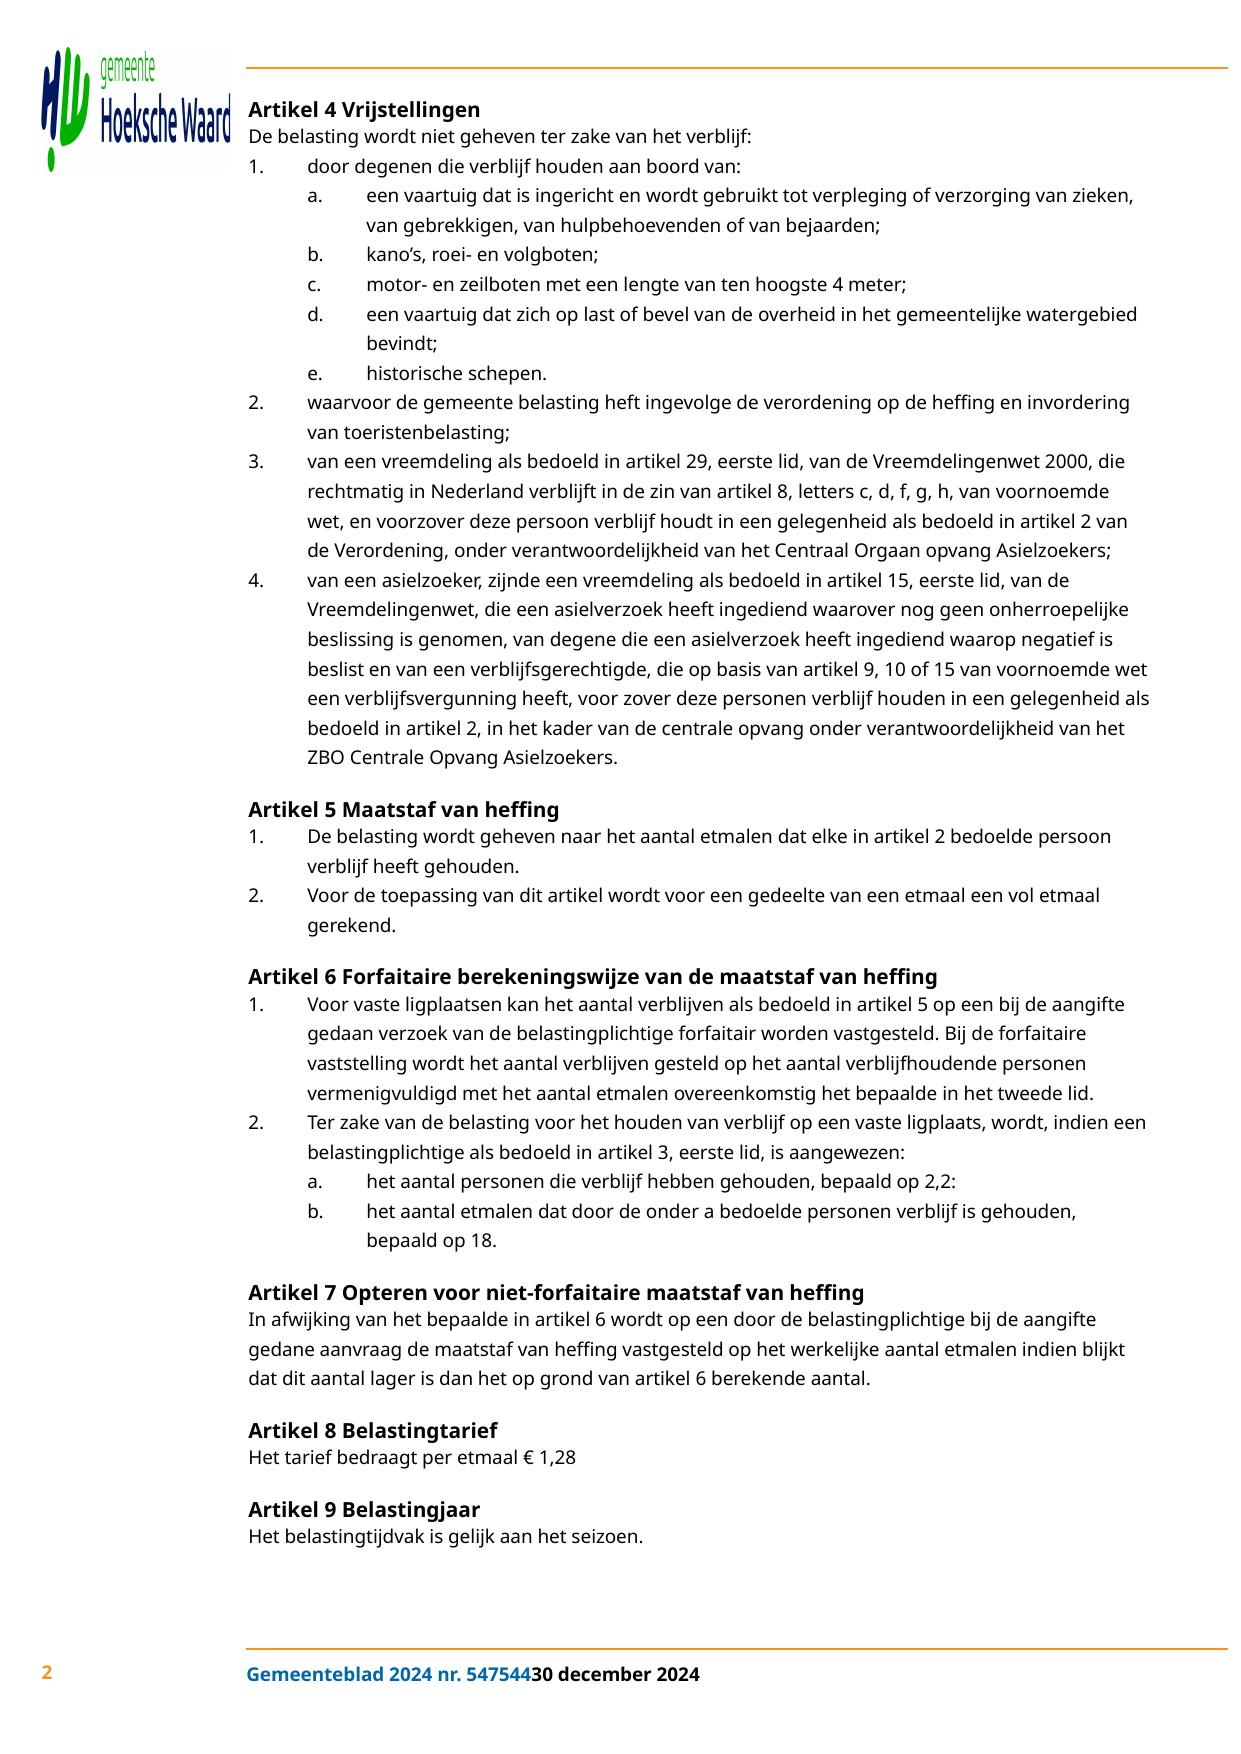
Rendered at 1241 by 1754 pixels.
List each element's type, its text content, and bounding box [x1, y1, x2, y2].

text Artikel 4 Vrijstellingen [248, 95, 1152, 123]
list van een vreemdeling als bedoeld in artikel 29, eerste lid, van de Vreemdelingenwet 2000, die rechtmatig in Nederland verblijft in de zin van artikel 8, letters c, d, f, g, h, van voornoemde wet, en voorzover deze persoon verblijf houdt in een gelegenheid als bedoeld in artikel 2 van de Verordening, onder verantwoordelijkheid van het Centraal Orgaan opvang Asielzoekers; [248, 449, 1152, 563]
list motor- en zeilboten met een lengte van ten hoogste 4 meter; [307, 271, 1152, 297]
picture [41, 47, 231, 172]
list het aantal etmalen dat door de onder a bedoelde personen verblijf is gehouden, bepaald op 18. [307, 1198, 1152, 1253]
list een vaartuig dat zich op last of bevel van de overheid in het gemeentelijke watergebied bevindt; [307, 301, 1152, 356]
text Het belastingtijdvak is gelijk aan het seizoen. [248, 1523, 1152, 1549]
list door degenen die verblijf houden aan boord van: [248, 153, 1152, 178]
text Het tarief bedraagt per etmaal € 1,28 [248, 1444, 1152, 1470]
text In afwijking van het bepaalde in artikel 6 wordt op een door de belastingplichtige bij de aangifte gedane aanvraag de maatstaf van heffing vastgesteld op het werkelijke aantal etmalen indien blijkt dat dit aantal lager is dan het op grond van artikel 6 berekende aantal. [248, 1306, 1152, 1391]
text Artikel 6 Forfaitaire berekeningswijze van de maatstaf van heffing [248, 962, 1152, 991]
text Artikel 5 Maatstaf van heffing [248, 795, 1152, 823]
list Voor de toepassing van dit artikel wordt voor een gedeelte van een etmaal een vol etmaal gerekend. [248, 882, 1152, 938]
list De belasting wordt geheven naar het aantal etmalen dat elke in artikel 2 bedoelde persoon verblijf heeft gehouden. [248, 823, 1152, 879]
list het aantal personen die verblijf hebben gehouden, bepaald op 2,2: [307, 1168, 1152, 1194]
list historische schepen. [307, 360, 1152, 386]
list Voor vaste ligplaatsen kan het aantal verblijven als bedoeld in artikel 5 op een bij de aangifte gedaan verzoek van de belastingplichtige forfaitair worden vastgesteld. Bij de forfaitaire vaststelling wordt het aantal verblijven gesteld op het aantal verblijfhoudende personen vermenigvuldigd met het aantal etmalen overeenkomstig het bepaalde in het tweede lid. [248, 991, 1152, 1105]
text Artikel 9 Belastingjaar [248, 1495, 1152, 1523]
text De belasting wordt niet geheven ter zake van het verblijf: [248, 123, 1152, 149]
text Artikel 7 Opteren voor niet-forfaitaire maatstaf van heffing [248, 1278, 1152, 1306]
list van een asielzoeker, zijnde een vreemdeling als bedoeld in artikel 15, eerste lid, van de Vreemdelingenwet, die een asielverzoek heeft ingediend waarover nog geen onherroepelijke beslissing is genomen, van degene die een asielverzoek heeft ingediend waarop negatief is beslist en van een verblijfsgerechtigde, die op basis van artikel 9, 10 of 15 van voornoemde wet een verblijfsvergunning heeft, voor zover deze personen verblijf houden in een gelegenheid als bedoeld in artikel 2, in het kader van de centrale opvang onder verantwoordelijkheid van het ZBO Centrale Opvang Asielzoekers. [248, 567, 1152, 770]
text Artikel 8 Belastingtarief [248, 1416, 1152, 1444]
list waarvoor de gemeente belasting heft ingevolge de verordening op de heffing en invordering van toeristenbelasting; [248, 389, 1152, 445]
list kano’s, roei- en volgboten; [307, 242, 1152, 267]
list Ter zake van de belasting voor het houden van verblijf op een vaste ligplaats, wordt, indien een belastingplichtige als bedoeld in artikel 3, eerste lid, is aangewezen: [248, 1109, 1152, 1164]
list een vaartuig dat is ingericht en wordt gebruikt tot verpleging of verzorging van zieken, van gebrekkigen, van hulpbehoevenden of van bejaarden; [307, 182, 1152, 238]
